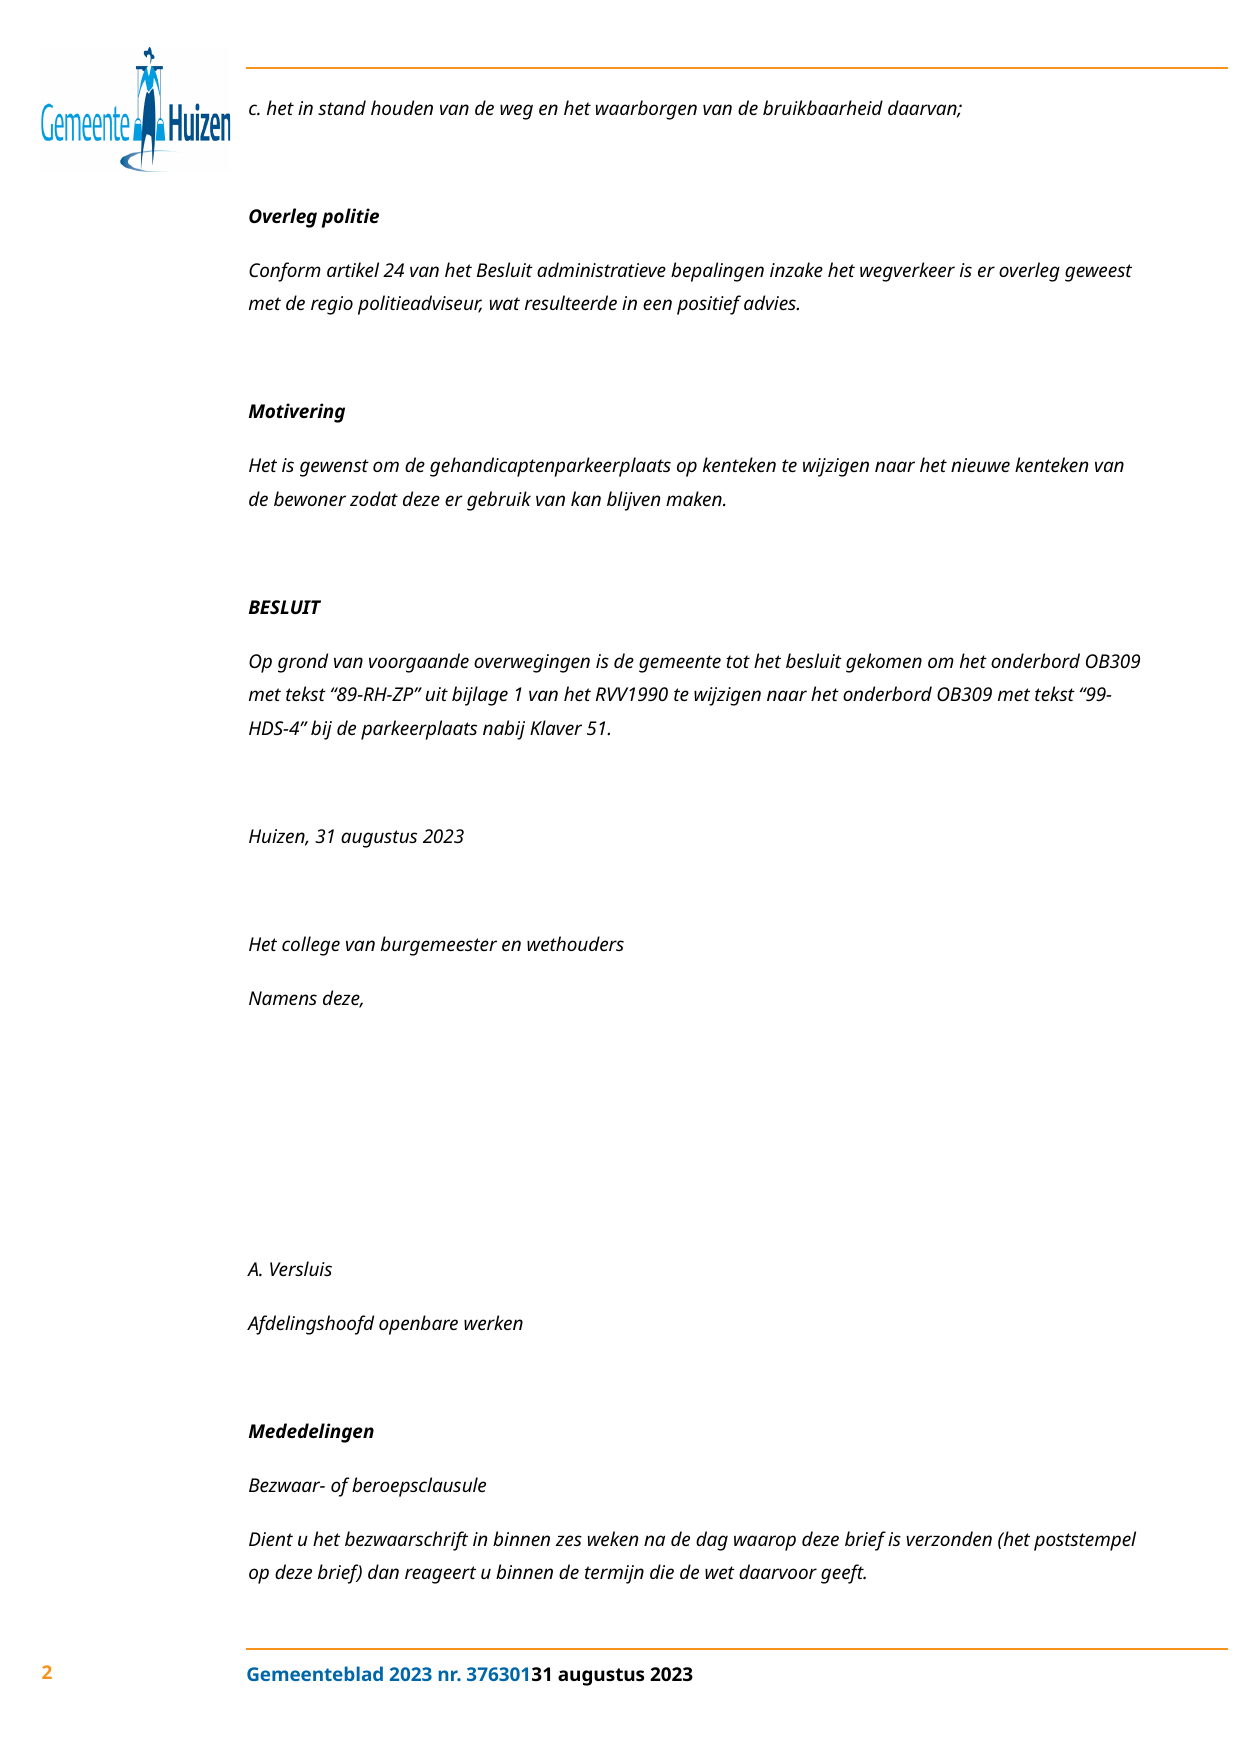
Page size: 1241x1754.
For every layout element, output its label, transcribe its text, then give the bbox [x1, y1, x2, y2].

text Namens deze, [248, 985, 1152, 1011]
text Het college van burgemeester en wethouders [248, 931, 1152, 957]
text Overleg politie [248, 203, 1152, 229]
text Mededelingen [248, 1418, 1152, 1444]
text Op grond van voorgaande overwegingen is de gemeente tot het besluit gekomen om het onderbord OB309 met tekst “89-RH-ZP” uit bijlage 1 van het RVV1990 te wijzigen naar het onderbord OB309 met tekst “99-HDS-4” bij de parkeerplaats nabij Klaver 51. [248, 648, 1152, 741]
text Huizen, 31 augustus 2023 [248, 823, 1152, 849]
text A. Versluis [248, 1256, 1152, 1281]
text Bezwaar- of beroepsclausule [248, 1472, 1152, 1498]
text Dient u het bezwaarschrift in binnen zes weken na de dag waarop deze brief is verzonden (het poststempel op deze brief) dan reageert u binnen de termijn die de wet daarvoor geeft. [248, 1526, 1152, 1585]
text c. het in stand houden van de weg en het waarborgen van de bruikbaarheid daarvan; [248, 95, 1152, 121]
text Afdelingshoofd openbare werken [248, 1310, 1152, 1336]
text Motivering [248, 398, 1152, 424]
text BESLUIT [248, 594, 1152, 620]
text Het is gewenst om de gehandicaptenparkeerplaats op kenteken te wijzigen naar het nieuwe kenteken van de bewoner zodat deze er gebruik van kan blijven maken. [248, 453, 1152, 512]
picture [41, 47, 231, 172]
text Conform artikel 24 van het Besluit administratieve bepalingen inzake het wegverkeer is er overleg geweest met de regio politieadviseur, wat resulteerde in een positief advies. [248, 257, 1152, 316]
